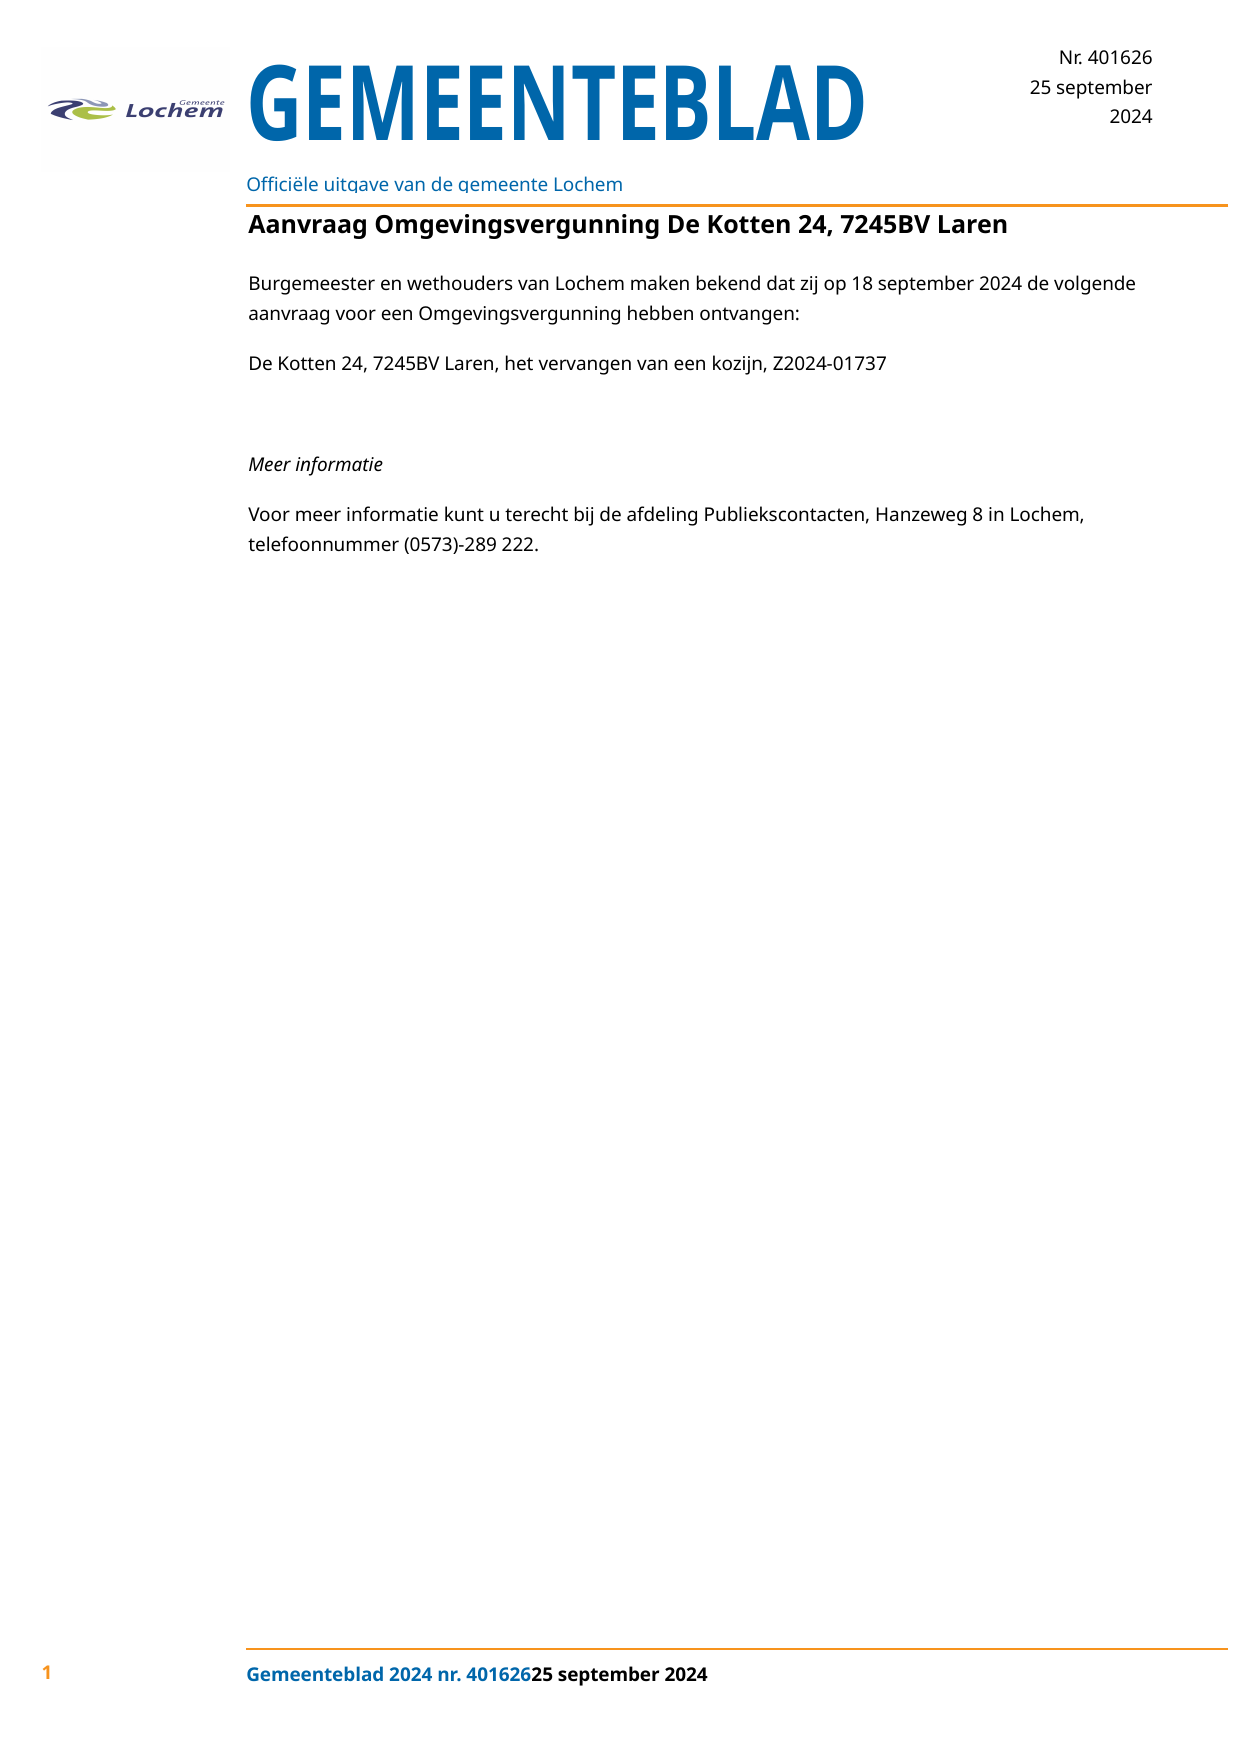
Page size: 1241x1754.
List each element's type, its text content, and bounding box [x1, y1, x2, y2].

text Aanvraag Omgevingsvergunning De Kotten 24, 7245BV Laren [248, 207, 1152, 241]
text Voor meer informatie kunt u terecht bij de afdeling Publiekscontacten, Hanzeweg 8 in Lochem, telefoonnummer (0573)-289 222. [248, 502, 1152, 557]
picture [41, 47, 231, 172]
text Meer informatie [248, 451, 1152, 477]
text De Kotten 24, 7245BV Laren, het vervangen van een kozijn, Z2024-01737 [248, 350, 1152, 376]
text Burgemeester en wethouders van Lochem maken bekend dat zij op 18 september 2024 de volgende aanvraag voor een Omgevingsvergunning hebben ontvangen: [248, 270, 1152, 326]
